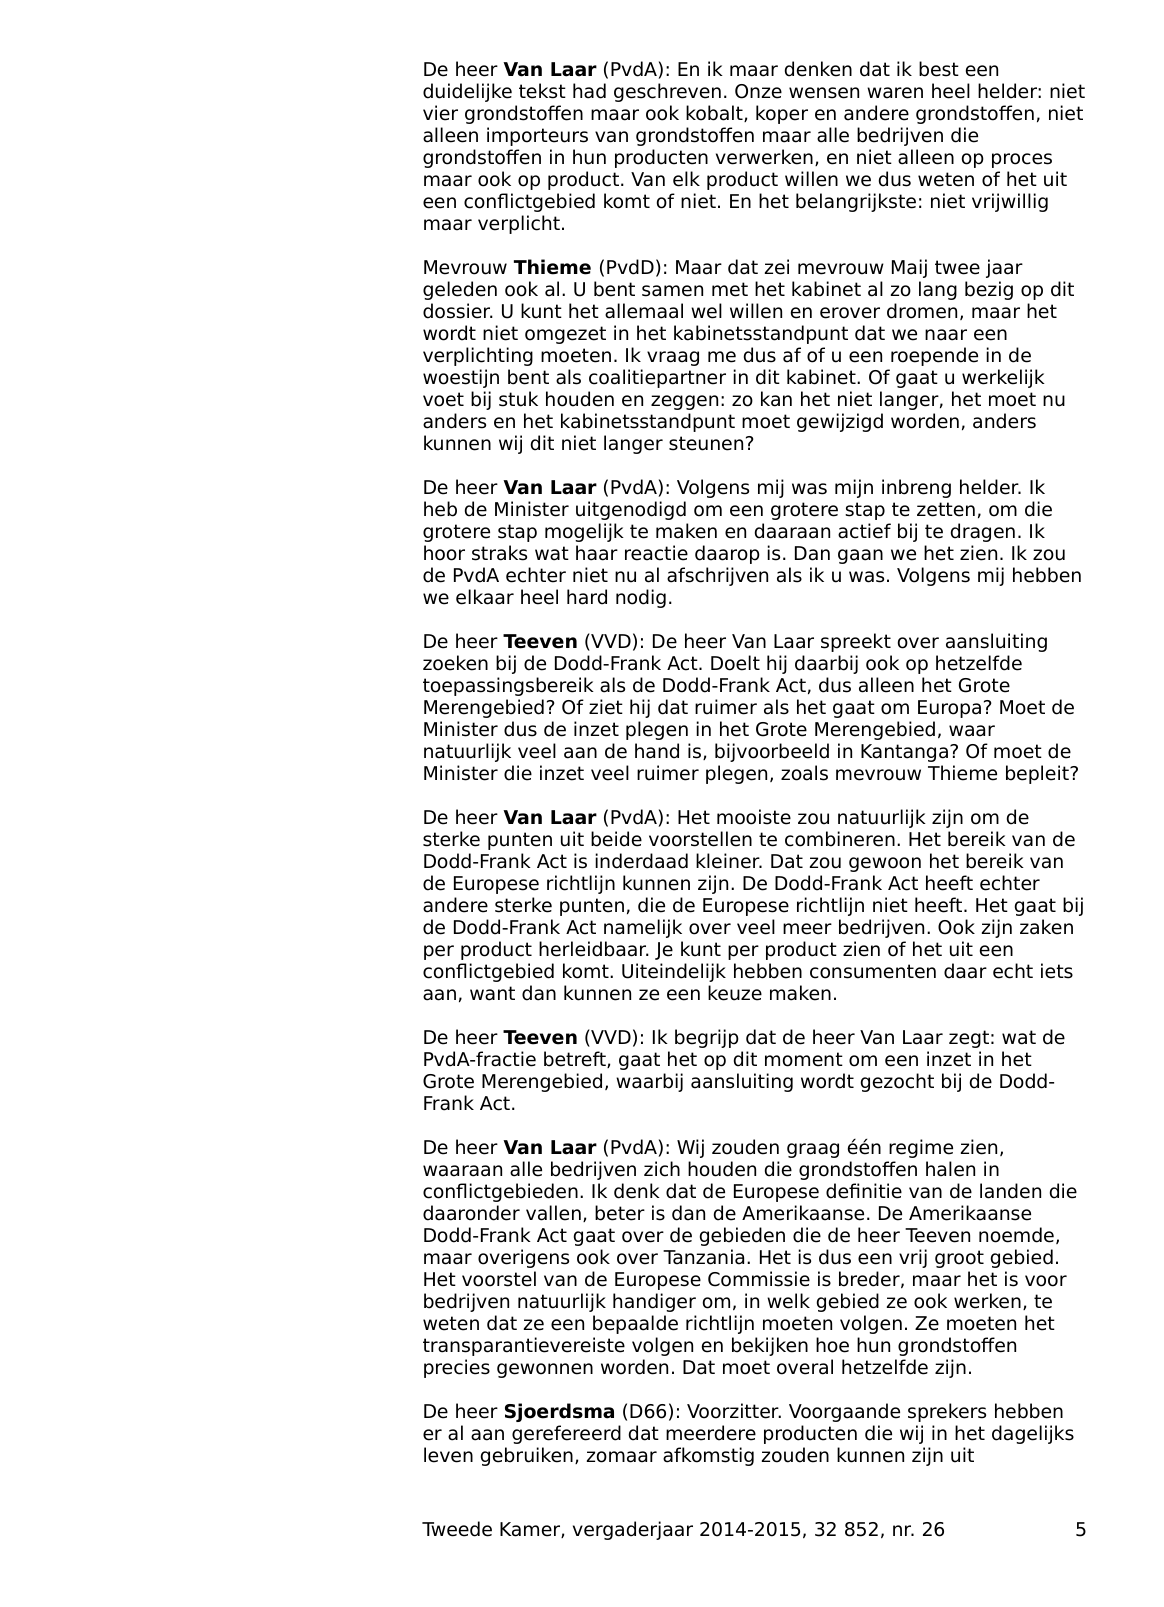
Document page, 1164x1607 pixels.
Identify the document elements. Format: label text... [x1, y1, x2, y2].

text De heer Teeven (VVD): De heer Van Laar spreekt over aansluiting zoeken bij de Dodd-Frank Act. Doelt hij daarbij ook op hetzelfde toepassingsbereik als de Dodd-Frank Act, dus alleen het Grote Merengebied? Of ziet hij dat ruimer als het gaat om Europa? Moet de Minister dus de inzet plegen in het Grote Merengebied, waar natuurlijk veel aan de hand is, bijvoorbeeld in Kantanga? Of moet de Minister die inzet veel ruimer plegen, zoals mevrouw Thieme bepleit? [422, 631, 1087, 785]
text De heer Van Laar (PvdA): En ik maar denken dat ik best een duidelijke tekst had geschreven. Onze wensen waren heel helder: niet vier grondstoffen maar ook kobalt, koper en andere grondstoffen, niet alleen importeurs van grondstoffen maar alle bedrijven die grondstoffen in hun producten verwerken, en niet alleen op proces maar ook op product. Van elk product willen we dus weten of het uit een conflictgebied komt of niet. En het belangrijkste: niet vrijwillig maar verplicht. [422, 59, 1087, 235]
text De heer Sjoerdsma (D66): Voorzitter. Voorgaande sprekers hebben er al aan gerefereerd dat meerdere producten die wij in het dagelijks leven gebruiken, zomaar afkomstig zouden kunnen zijn uit [422, 1401, 1087, 1467]
text De heer Teeven (VVD): Ik begrijp dat de heer Van Laar zegt: wat de PvdA-fractie betreft, gaat het op dit moment om een inzet in het Grote Merengebied, waarbij aansluiting wordt gezocht bij de Dodd-Frank Act. [422, 1027, 1087, 1115]
text De heer Van Laar (PvdA): Het mooiste zou natuurlijk zijn om de sterke punten uit beide voorstellen te combineren. Het bereik van de Dodd-Frank Act is inderdaad kleiner. Dat zou gewoon het bereik van de Europese richtlijn kunnen zijn. De Dodd-Frank Act heeft echter andere sterke punten, die de Europese richtlijn niet heeft. Het gaat bij de Dodd-Frank Act namelijk over veel meer bedrijven. Ook zijn zaken per product herleidbaar. Je kunt per product zien of het uit een conflictgebied komt. Uiteindelijk hebben consumenten daar echt iets aan, want dan kunnen ze een keuze maken. [422, 807, 1087, 1005]
text De heer Van Laar (PvdA): Wij zouden graag één regime zien, waaraan alle bedrijven zich houden die grondstoffen halen in conflictgebieden. Ik denk dat de Europese definitie van de landen die daaronder vallen, beter is dan de Amerikaanse. De Amerikaanse Dodd-Frank Act gaat over de gebieden die de heer Teeven noemde, maar overigens ook over Tanzania. Het is dus een vrij groot gebied. Het voorstel van de Europese Commissie is breder, maar het is voor bedrijven natuurlijk handiger om, in welk gebied ze ook werken, te weten dat ze een bepaalde richtlijn moeten volgen. Ze moeten het transparantievereiste volgen en bekijken hoe hun grondstoffen precies gewonnen worden. Dat moet overal hetzelfde zijn. [422, 1137, 1087, 1379]
text De heer Van Laar (PvdA): Volgens mij was mijn inbreng helder. Ik heb de Minister uitgenodigd om een grotere stap te zetten, om die grotere stap mogelijk te maken en daaraan actief bij te dragen. Ik hoor straks wat haar reactie daarop is. Dan gaan we het zien. Ik zou de PvdA echter niet nu al afschrijven als ik u was. Volgens mij hebben we elkaar heel hard nodig. [422, 477, 1087, 609]
text Mevrouw Thieme (PvdD): Maar dat zei mevrouw Maij twee jaar geleden ook al. U bent samen met het kabinet al zo lang bezig op dit dossier. U kunt het allemaal wel willen en erover dromen, maar het wordt niet omgezet in het kabinetsstandpunt dat we naar een verplichting moeten. Ik vraag me dus af of u een roepende in de woestijn bent als coalitiepartner in dit kabinet. Of gaat u werkelijk voet bij stuk houden en zeggen: zo kan het niet langer, het moet nu anders en het kabinetsstandpunt moet gewijzigd worden, anders kunnen wij dit niet langer steunen? [422, 257, 1087, 455]
